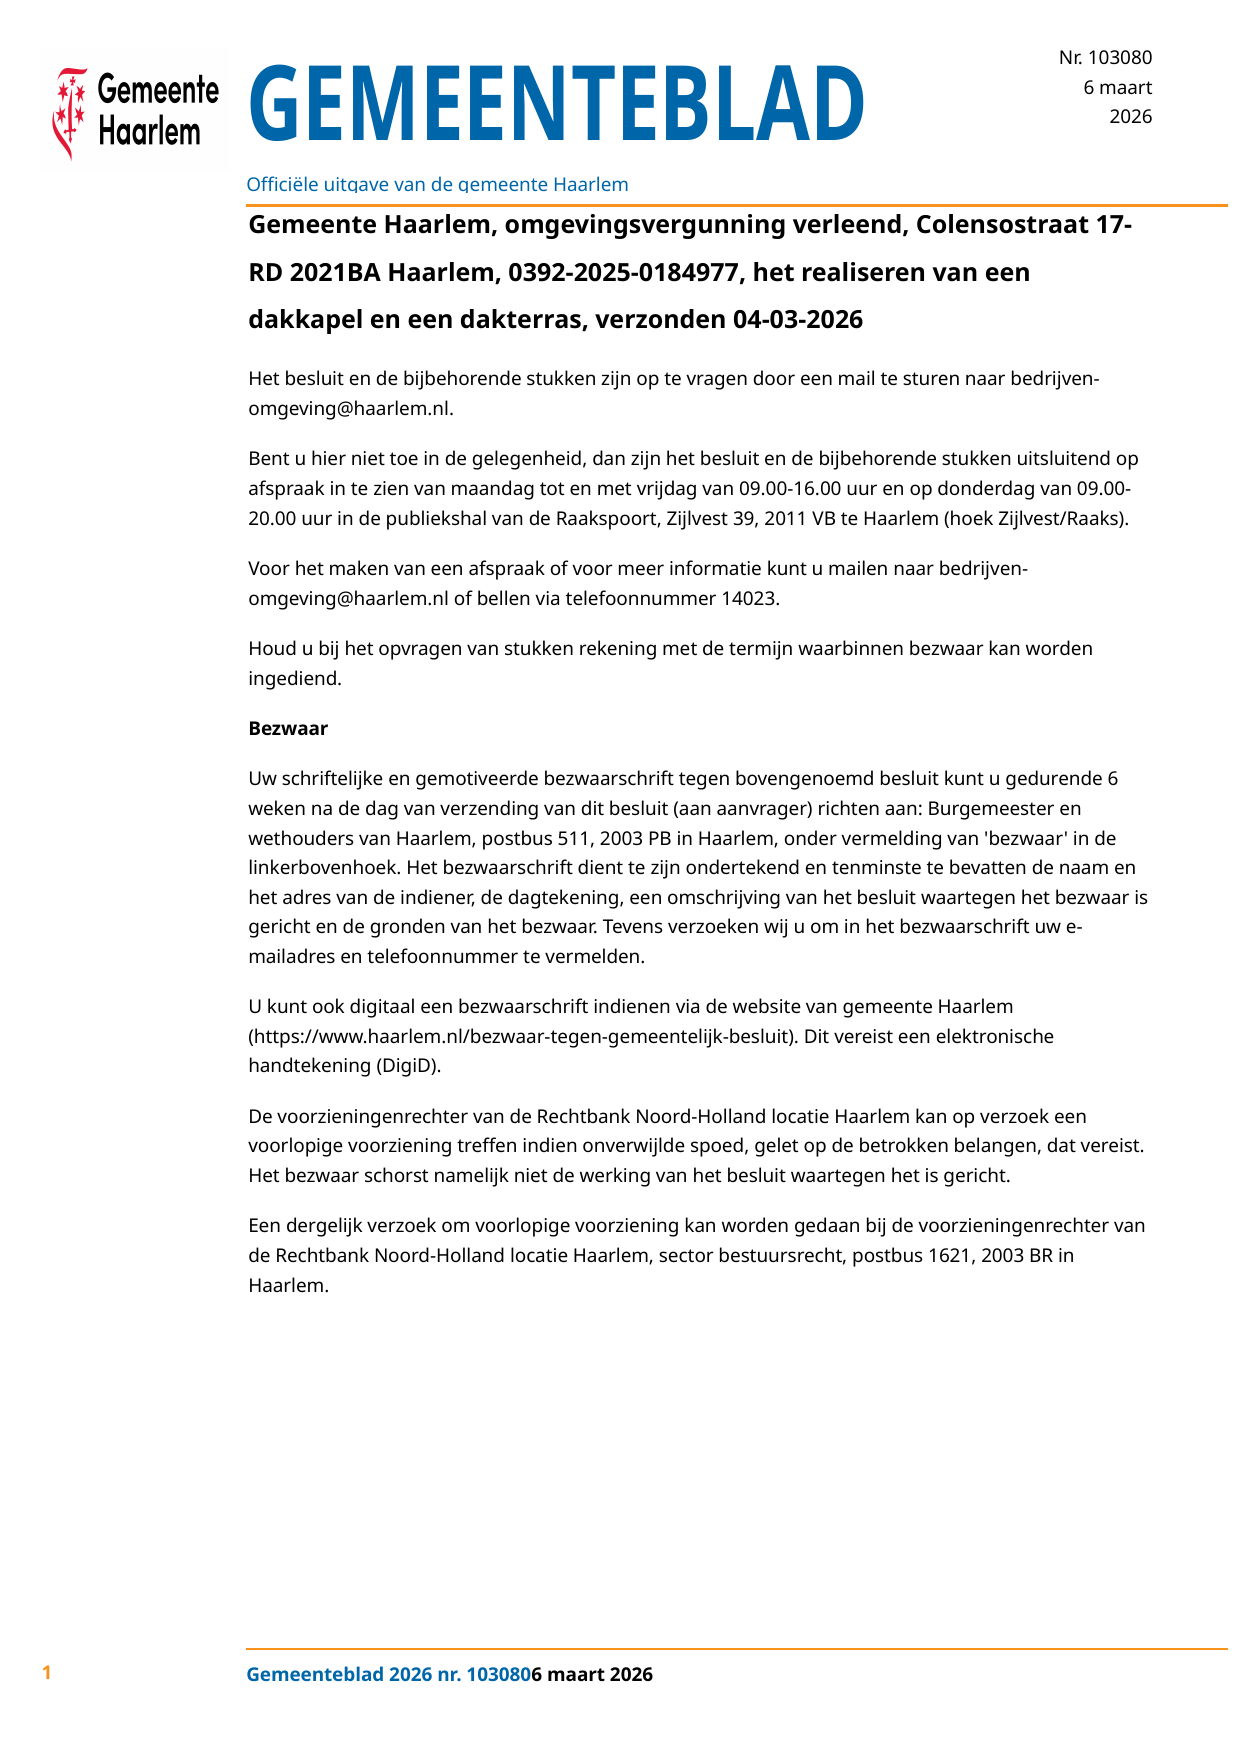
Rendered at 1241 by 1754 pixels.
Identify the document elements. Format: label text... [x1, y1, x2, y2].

text Bezwaar [248, 715, 1152, 741]
text Het besluit en de bijbehorende stukken zijn op te vragen door een mail te sturen naar bedrijven-omgeving@haarlem.nl. [248, 366, 1152, 421]
picture [41, 47, 231, 172]
text Een dergelijk verzoek om voorlopige voorziening kan worden gedaan bij de voorzieningenrechter van de Rechtbank Noord-Holland locatie Haarlem, sector bestuursrecht, postbus 1621, 2003 BR in Haarlem. [248, 1213, 1152, 1297]
text Uw schriftelijke en gemotiveerde bezwaarschrift tegen bovengenoemd besluit kunt u gedurende 6 weken na de dag van verzending van dit besluit (aan aanvrager) richten aan: Burgemeester en wethouders van Haarlem, postbus 511, 2003 PB in Haarlem, onder vermelding van 'bezwaar' in de linkerbovenhoek. Het bezwaarschrift dient te zijn ondertekend en tenminste te bevatten de naam en het adres van de indiener, de dagtekening, een omschrijving van het besluit waartegen het bezwaar is gericht en de gronden van het bezwaar. Tevens verzoeken wij u om in het bezwaarschrift uw e-mailadres en telefoonnummer te vermelden. [248, 766, 1152, 969]
text U kunt ook digitaal een bezwaarschrift indienen via de website van gemeente Haarlem (https://www.haarlem.nl/bezwaar-tegen-gemeentelijk-besluit). Dit vereist een elektronische handtekening (DigiD). [248, 993, 1152, 1078]
text Voor het maken van een afspraak of voor meer informatie kunt u mailen naar bedrijven-omgeving@haarlem.nl of bellen via telefoonnummer 14023. [248, 555, 1152, 610]
text Gemeente Haarlem, omgevingsvergunning verleend, Colensostraat 17-RD 2021BA Haarlem, 0392-2025-0184977, het realiseren van een dakkapel en een dakterras, verzonden 04-03-2026 [248, 207, 1152, 336]
text Houd u bij het opvragen van stukken rekening met de termijn waarbinnen bezwaar kan worden ingediend. [248, 635, 1152, 690]
text Bent u hier niet toe in de gelegenheid, dan zijn het besluit en de bijbehorende stukken uitsluitend op afspraak in te zien van maandag tot en met vrijdag van 09.00-16.00 uur en op donderdag van 09.00-20.00 uur in de publiekshal van de Raakspoort, Zijlvest 39, 2011 VB te Haarlem (hoek Zijlvest/Raaks). [248, 446, 1152, 530]
text De voorzieningenrechter van de Rechtbank Noord-Holland locatie Haarlem kan op verzoek een voorlopige voorziening treffen indien onverwijlde spoed, gelet op de betrokken belangen, dat vereist. Het bezwaar schorst namelijk niet de werking van het besluit waartegen het is gericht. [248, 1103, 1152, 1188]
